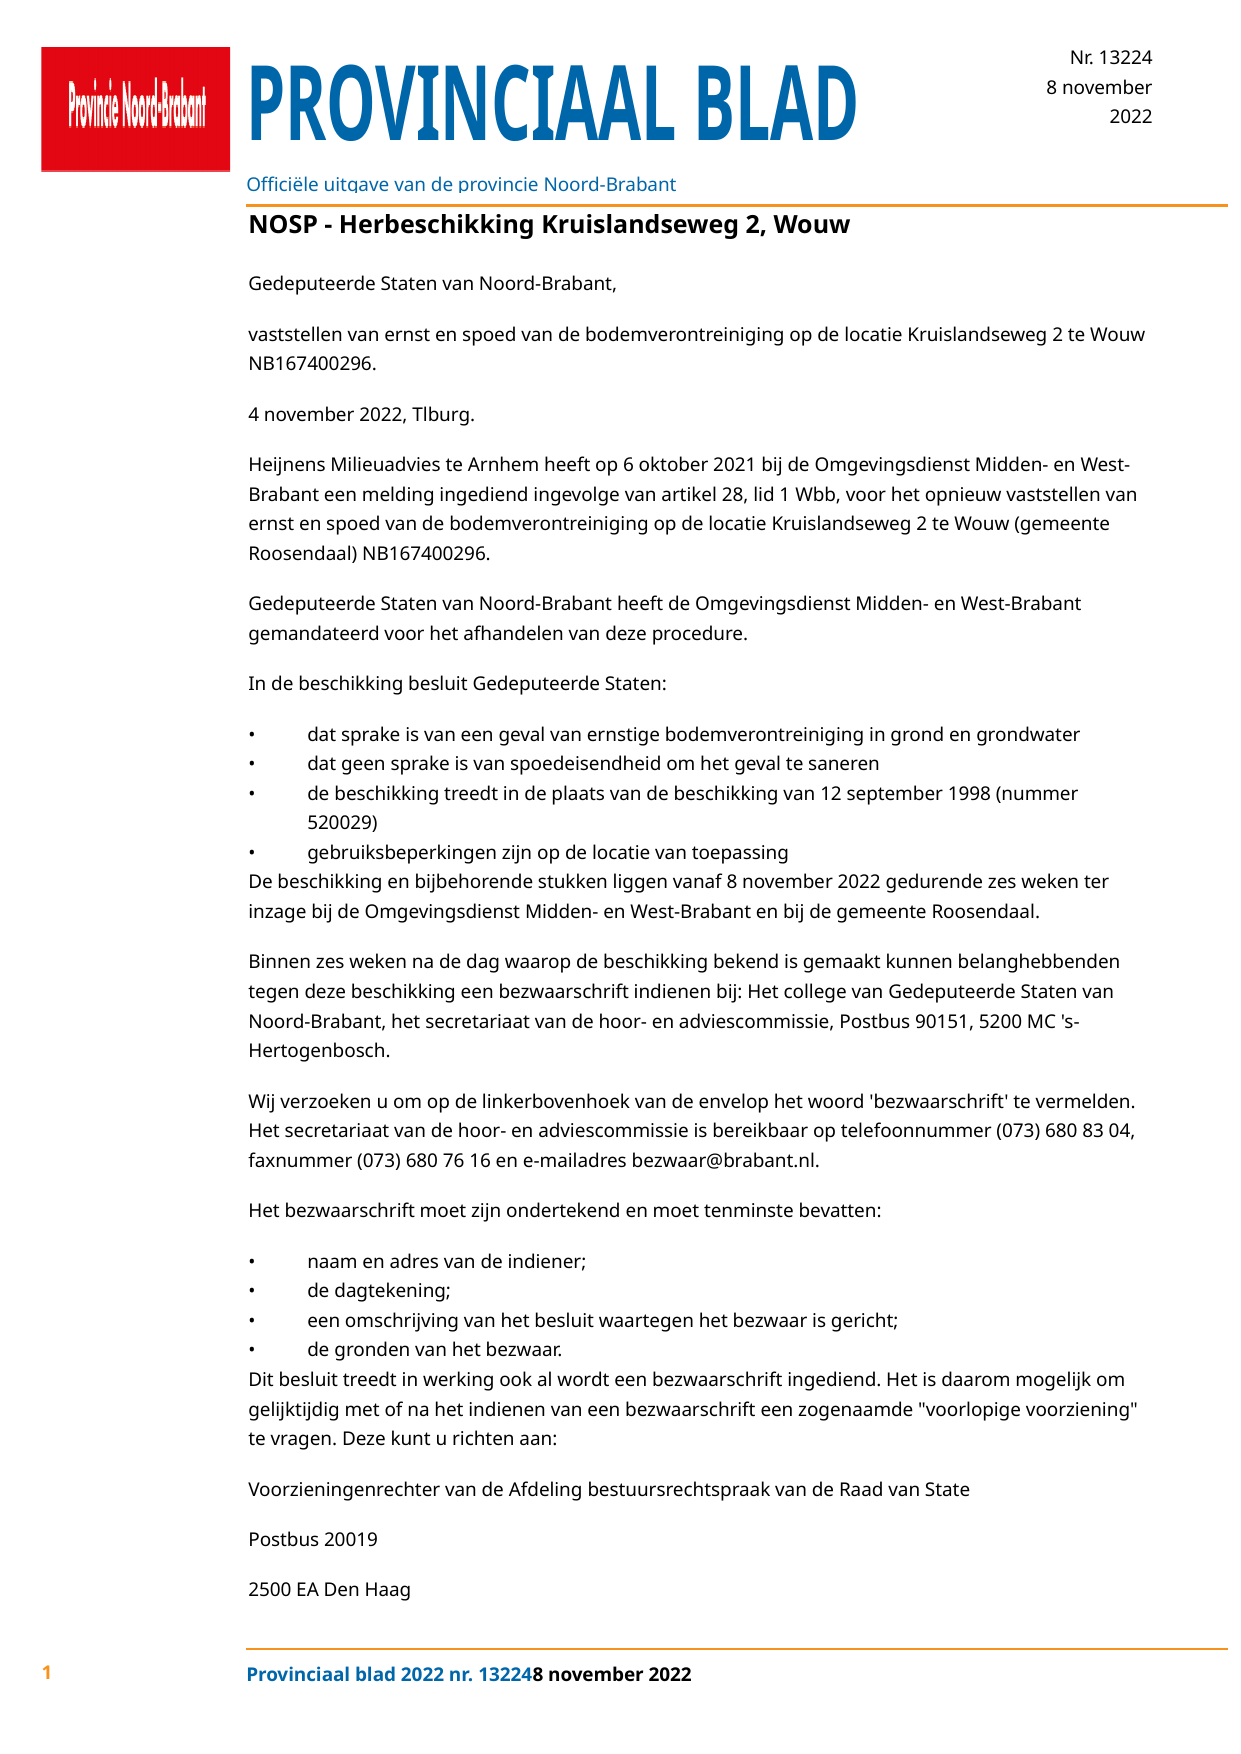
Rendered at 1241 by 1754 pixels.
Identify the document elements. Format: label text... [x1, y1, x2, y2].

text Gedeputeerde Staten van Noord-Brabant, [248, 270, 1152, 296]
list de beschikking treedt in de plaats van de beschikking van 12 september 1998 (nummer 520029) [248, 780, 1152, 835]
text 4 november 2022, Tlburg. [248, 401, 1152, 426]
text Dit besluit treedt in werking ook al wordt een bezwaarschrift ingediend. Het is daarom mogelijk om gelijktijdig met of na het indienen van een bezwaarschrift een zogenaamde "voorlopige voorziening" te vragen. Deze kunt u richten aan: [248, 1366, 1152, 1451]
text Wij verzoeken u om op de linkerbovenhoek van de envelop het woord 'bezwaarschrift' te vermelden. Het secretariaat van de hoor- en adviescommissie is bereikbaar op telefoonnummer (073) 680 83 04, faxnummer (073) 680 76 16 en e-mailadres bezwaar@brabant.nl. [248, 1088, 1152, 1173]
list dat geen sprake is van spoedeisendheid om het geval te saneren [248, 750, 1152, 776]
list de dagtekening; [248, 1277, 1152, 1303]
text vaststellen van ernst en spoed van de bodemverontreiniging op de locatie Kruislandseweg 2 te Wouw NB167400296. [248, 321, 1152, 376]
text Voorzieningenrechter van de Afdeling bestuursrechtspraak van de Raad van State [248, 1476, 1152, 1501]
text Binnen zes weken na de dag waarop de beschikking bekend is gemaakt kunnen belanghebbenden tegen deze beschikking een bezwaarschrift indienen bij: Het college van Gedeputeerde Staten van Noord-Brabant, het secretariaat van de hoor- en adviescommissie, Postbus 90151, 5200 MC 's-Hertogenbosch. [248, 949, 1152, 1063]
list gebruiksbeperkingen zijn op de locatie van toepassing [248, 839, 1152, 865]
list de gronden van het bezwaar. [248, 1337, 1152, 1362]
text De beschikking en bijbehorende stukken liggen vanaf 8 november 2022 gedurende zes weken ter inzage bij de Omgevingsdienst Midden- en West-Brabant en bij de gemeente Roosendaal. [248, 869, 1152, 924]
text Gedeputeerde Staten van Noord-Brabant heeft de Omgevingsdienst Midden- en West-Brabant gemandateerd voor het afhandelen van deze procedure. [248, 590, 1152, 646]
text Postbus 20019 [248, 1526, 1152, 1552]
text Heijnens Milieuadvies te Arnhem heeft op 6 oktober 2021 bij de Omgevingsdienst Midden- en West-Brabant een melding ingediend ingevolge van artikel 28, lid 1 Wbb, voor het opnieuw vaststellen van ernst en spoed van de bodemverontreiniging op de locatie Kruislandseweg 2 te Wouw (gemeente Roosendaal) NB167400296. [248, 451, 1152, 566]
text Het bezwaarschrift moet zijn ondertekend en moet tenminste bevatten: [248, 1197, 1152, 1223]
picture [41, 47, 231, 172]
text 2500 EA Den Haag [248, 1577, 1152, 1602]
list naam en adres van de indiener; [248, 1248, 1152, 1273]
list dat sprake is van een geval van ernstige bodemverontreiniging in grond en grondwater [248, 721, 1152, 746]
list een omschrijving van het besluit waartegen het bezwaar is gericht; [248, 1307, 1152, 1333]
text In de beschikking besluit Gedeputeerde Staten: [248, 670, 1152, 696]
text NOSP - Herbeschikking Kruislandseweg 2, Wouw [248, 207, 1152, 241]
